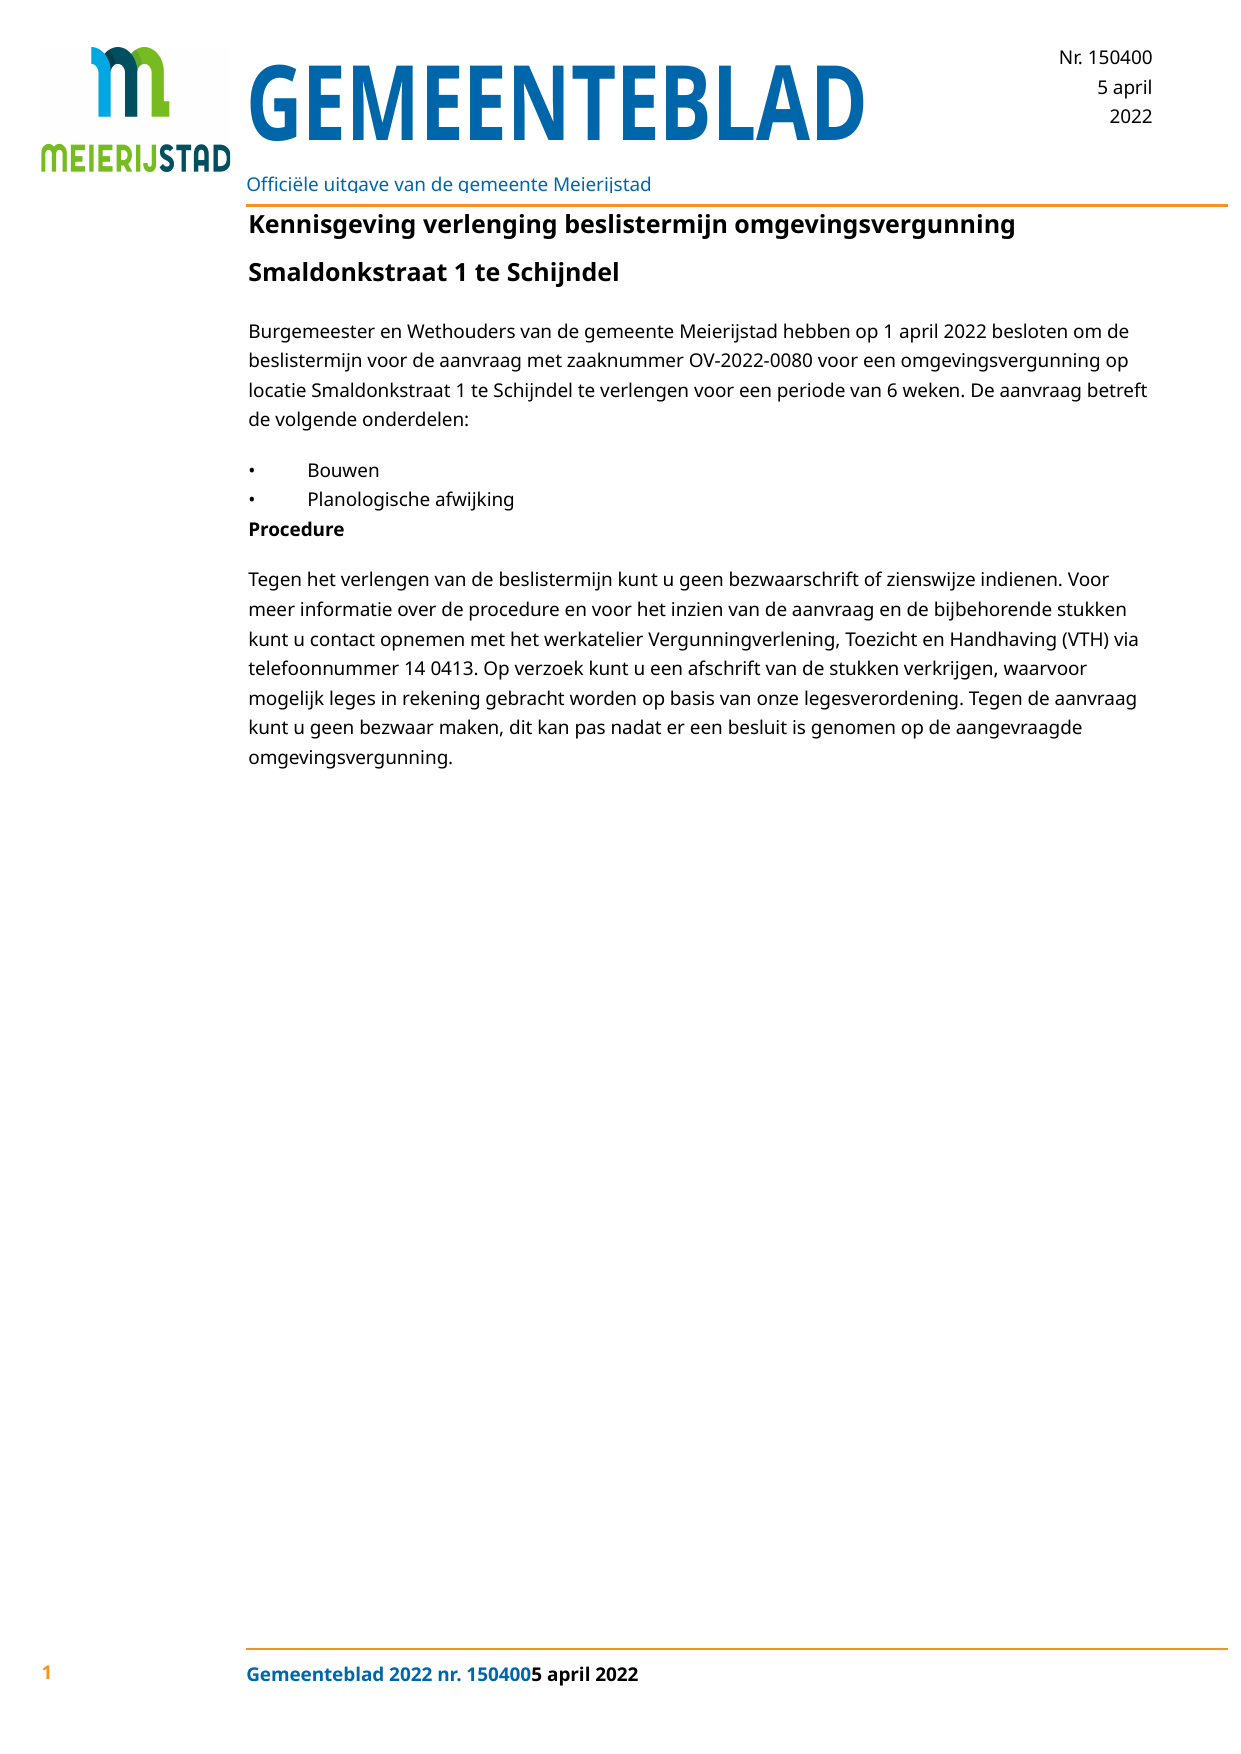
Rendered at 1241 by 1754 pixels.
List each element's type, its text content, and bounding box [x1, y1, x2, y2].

list Bouwen [248, 457, 1152, 483]
text Procedure [248, 516, 1152, 542]
text Burgemeester en Wethouders van de gemeente Meierijstad hebben op 1 april 2022 besloten om de beslistermijn voor de aanvraag met zaaknummer OV-2022-0080 voor een omgevingsvergunning op locatie Smaldonkstraat 1 te Schijndel te verlengen voor een periode van 6 weken. De aanvraag betreft de volgende onderdelen: [248, 318, 1152, 432]
picture [41, 47, 231, 172]
text Kennisgeving verlenging beslistermijn omgevingsvergunning Smaldonkstraat 1 te Schijndel [248, 207, 1152, 288]
text Tegen het verlengen van de beslistermijn kunt u geen bezwaarschrift of zienswijze indienen. Voor meer informatie over de procedure en voor het inzien van de aanvraag en de bijbehorende stukken kunt u contact opnemen met het werkatelier Vergunningverlening, Toezicht en Handhaving (VTH) via telefoonnummer 14 0413. Op verzoek kunt u een afschrift van de stukken verkrijgen, waarvoor mogelijk leges in rekening gebracht worden op basis van onze legesverordening. Tegen de aanvraag kunt u geen bezwaar maken, dit kan pas nadat er een besluit is genomen op de aangevraagde omgevingsvergunning. [248, 567, 1152, 770]
list Planologische afwijking [248, 487, 1152, 512]
